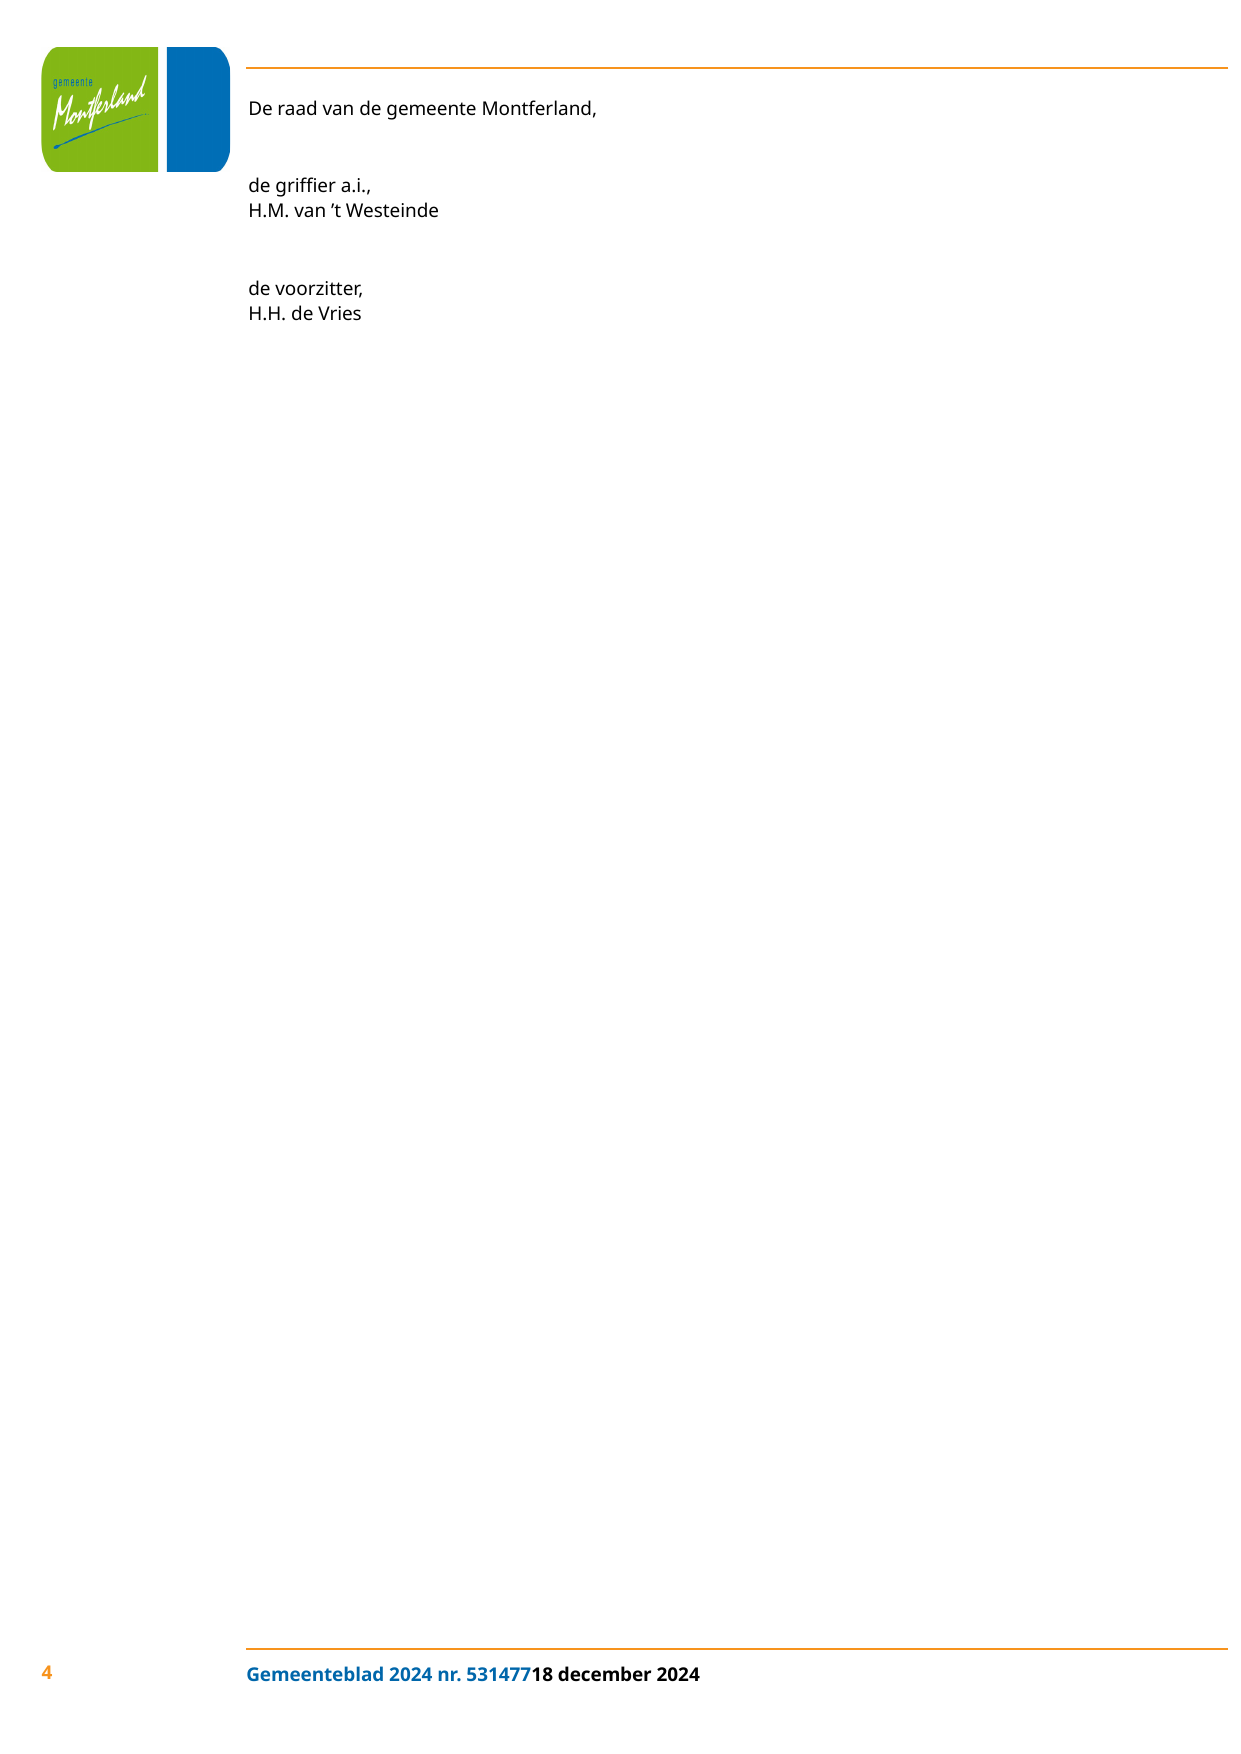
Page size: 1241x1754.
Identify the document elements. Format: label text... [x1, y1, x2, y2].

text H.M. van ’t Westeinde [248, 198, 1152, 223]
text de voorzitter, [248, 275, 1152, 301]
text de griffier a.i., [248, 172, 1152, 198]
picture [41, 47, 231, 172]
text H.H. de Vries [248, 301, 1152, 326]
text De raad van de gemeente Montferland, [248, 95, 1152, 121]
